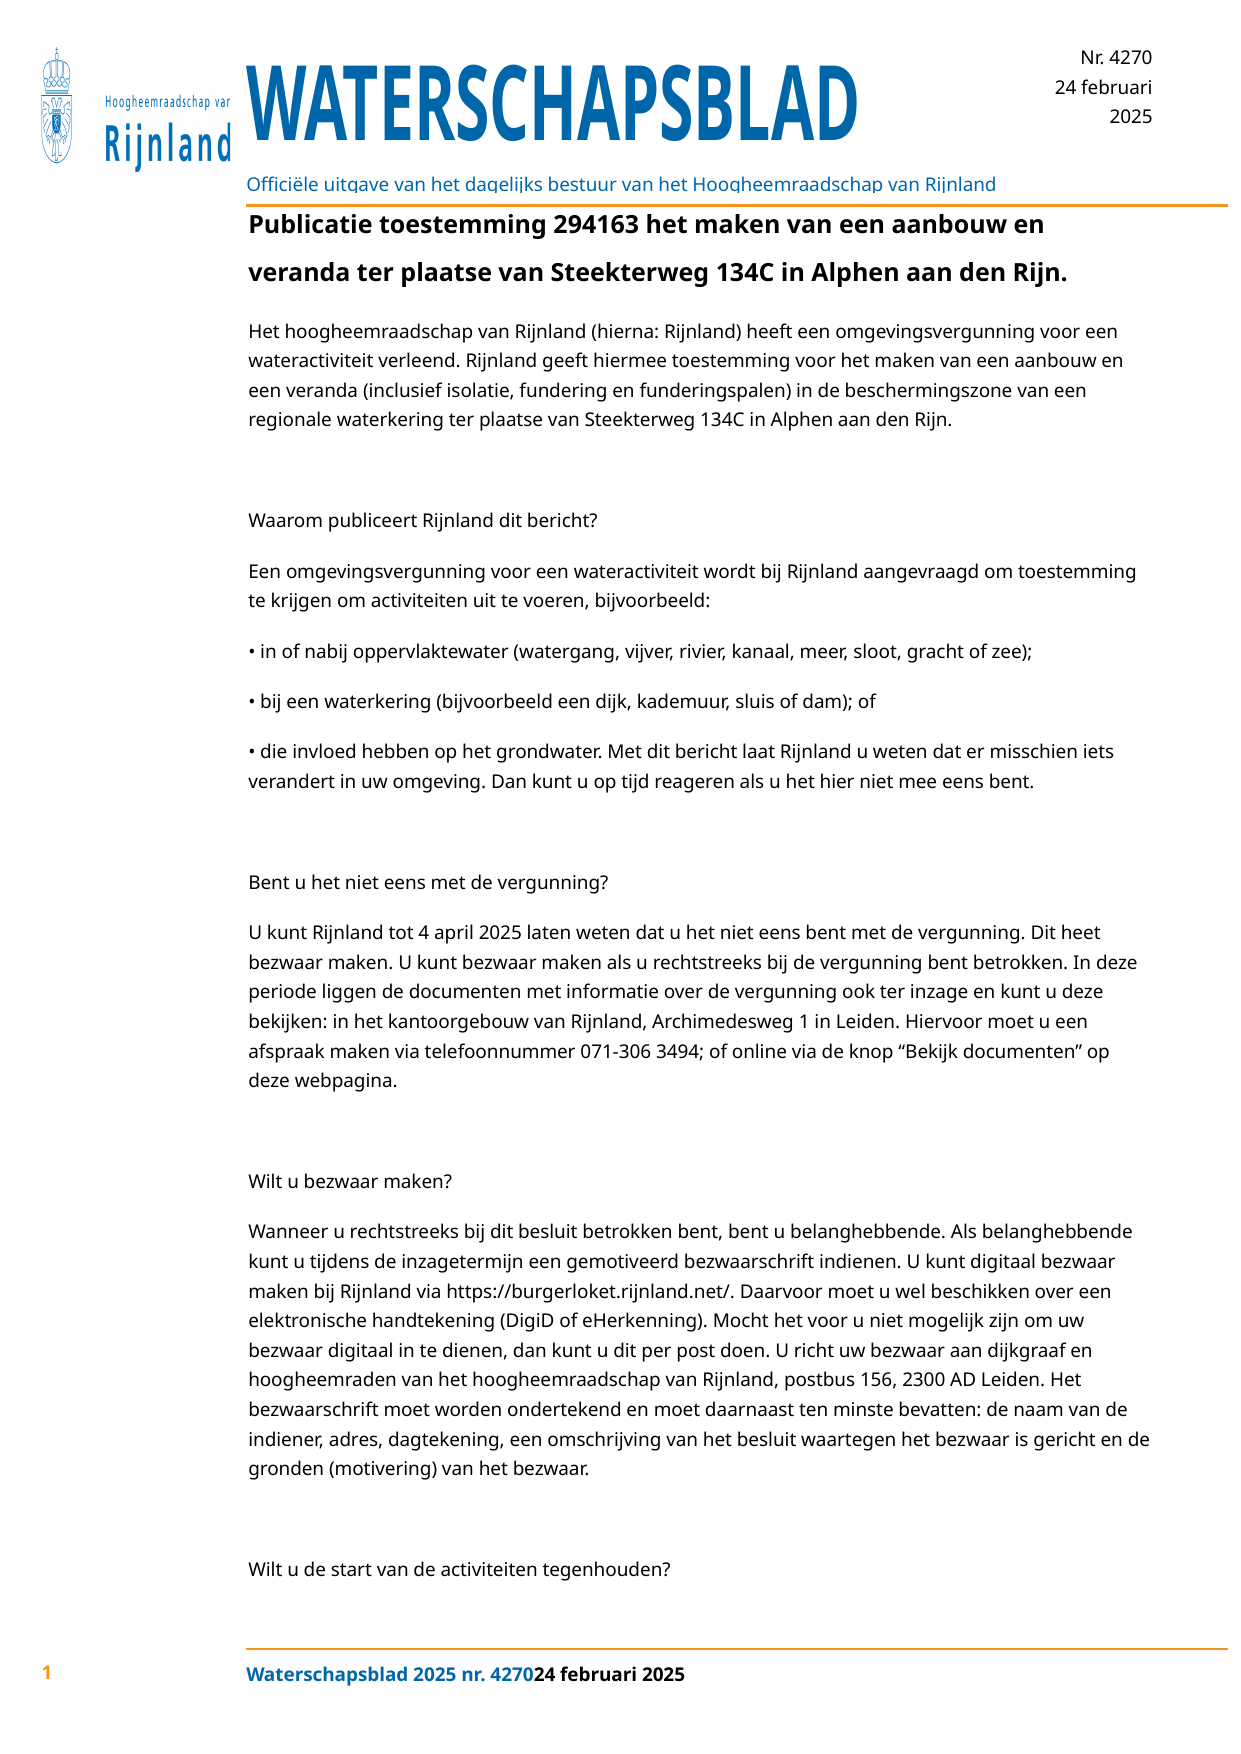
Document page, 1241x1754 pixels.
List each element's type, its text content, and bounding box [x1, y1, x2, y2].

text Wilt u bezwaar maken? [248, 1168, 1152, 1194]
text Wanneer u rechtstreeks bij dit besluit betrokken bent, bent u belanghebbende. Als belanghebbende kunt u tijdens de inzagetermijn een gemotiveerd bezwaarschrift indienen. U kunt digitaal bezwaar maken bij Rijnland via https://burgerloket.rijnland.net/. Daarvoor moet u wel beschikken over een elektronische handtekening (DigiD of eHerkenning). Mocht het voor u niet mogelijk zijn om uw bezwaar digitaal in te dienen, dan kunt u dit per post doen. U richt uw bezwaar aan dijkgraaf en hoogheemraden van het hoogheemraadschap van Rijnland, postbus 156, 2300 AD Leiden. Het bezwaarschrift moet worden ondertekend en moet daarnaast ten minste bevatten: de naam van de indiener, adres, dagtekening, een omschrijving van het besluit waartegen het bezwaar is gericht en de gronden (motivering) van het bezwaar. [248, 1219, 1152, 1481]
text Wilt u de start van de activiteiten tegenhouden? [248, 1556, 1152, 1582]
text • die invloed hebben op het grondwater. Met dit bericht laat Rijnland u weten dat er misschien iets verandert in uw omgeving. Dan kunt u op tijd reageren als u het hier niet mee eens bent. [248, 739, 1152, 794]
text Bent u het niet eens met de vergunning? [248, 869, 1152, 895]
text U kunt Rijnland tot 4 april 2025 laten weten dat u het niet eens bent met de vergunning. Dit heet bezwaar maken. U kunt bezwaar maken als u rechtstreeks bij de vergunning bent betrokken. In deze periode liggen de documenten met informatie over de vergunning ook ter inzage en kunt u deze bekijken: in het kantoorgebouw van Rijnland, Archimedesweg 1 in Leiden. Hiervoor moet u een afspraak maken via telefoonnummer 071-306 3494; of online via de knop “Bekijk documenten” op deze webpagina. [248, 919, 1152, 1093]
text Het hoogheemraadschap van Rijnland (hierna: Rijnland) heeft een omgevingsvergunning voor een wateractiviteit verleend. Rijnland geeft hiermee toestemming voor het maken van een aanbouw en een veranda (inclusief isolatie, fundering en funderingspalen) in de beschermingszone van een regionale waterkering ter plaatse van Steekterweg 134C in Alphen aan den Rijn. [248, 318, 1152, 432]
text • bij een waterkering (bijvoorbeeld een dijk, kademuur, sluis of dam); of [248, 688, 1152, 714]
text Een omgevingsvergunning voor een wateractiviteit wordt bij Rijnland aangevraagd om toestemming te krijgen om activiteiten uit te voeren, bijvoorbeeld: [248, 558, 1152, 613]
picture [41, 47, 231, 172]
text • in of nabij oppervlaktewater (watergang, vijver, rivier, kanaal, meer, sloot, gracht of zee); [248, 638, 1152, 664]
text Waarom publiceert Rijnland dit bericht? [248, 507, 1152, 533]
text Publicatie toestemming 294163 het maken van een aanbouw en veranda ter plaatse van Steekterweg 134C in Alphen aan den Rijn. [248, 207, 1152, 288]
